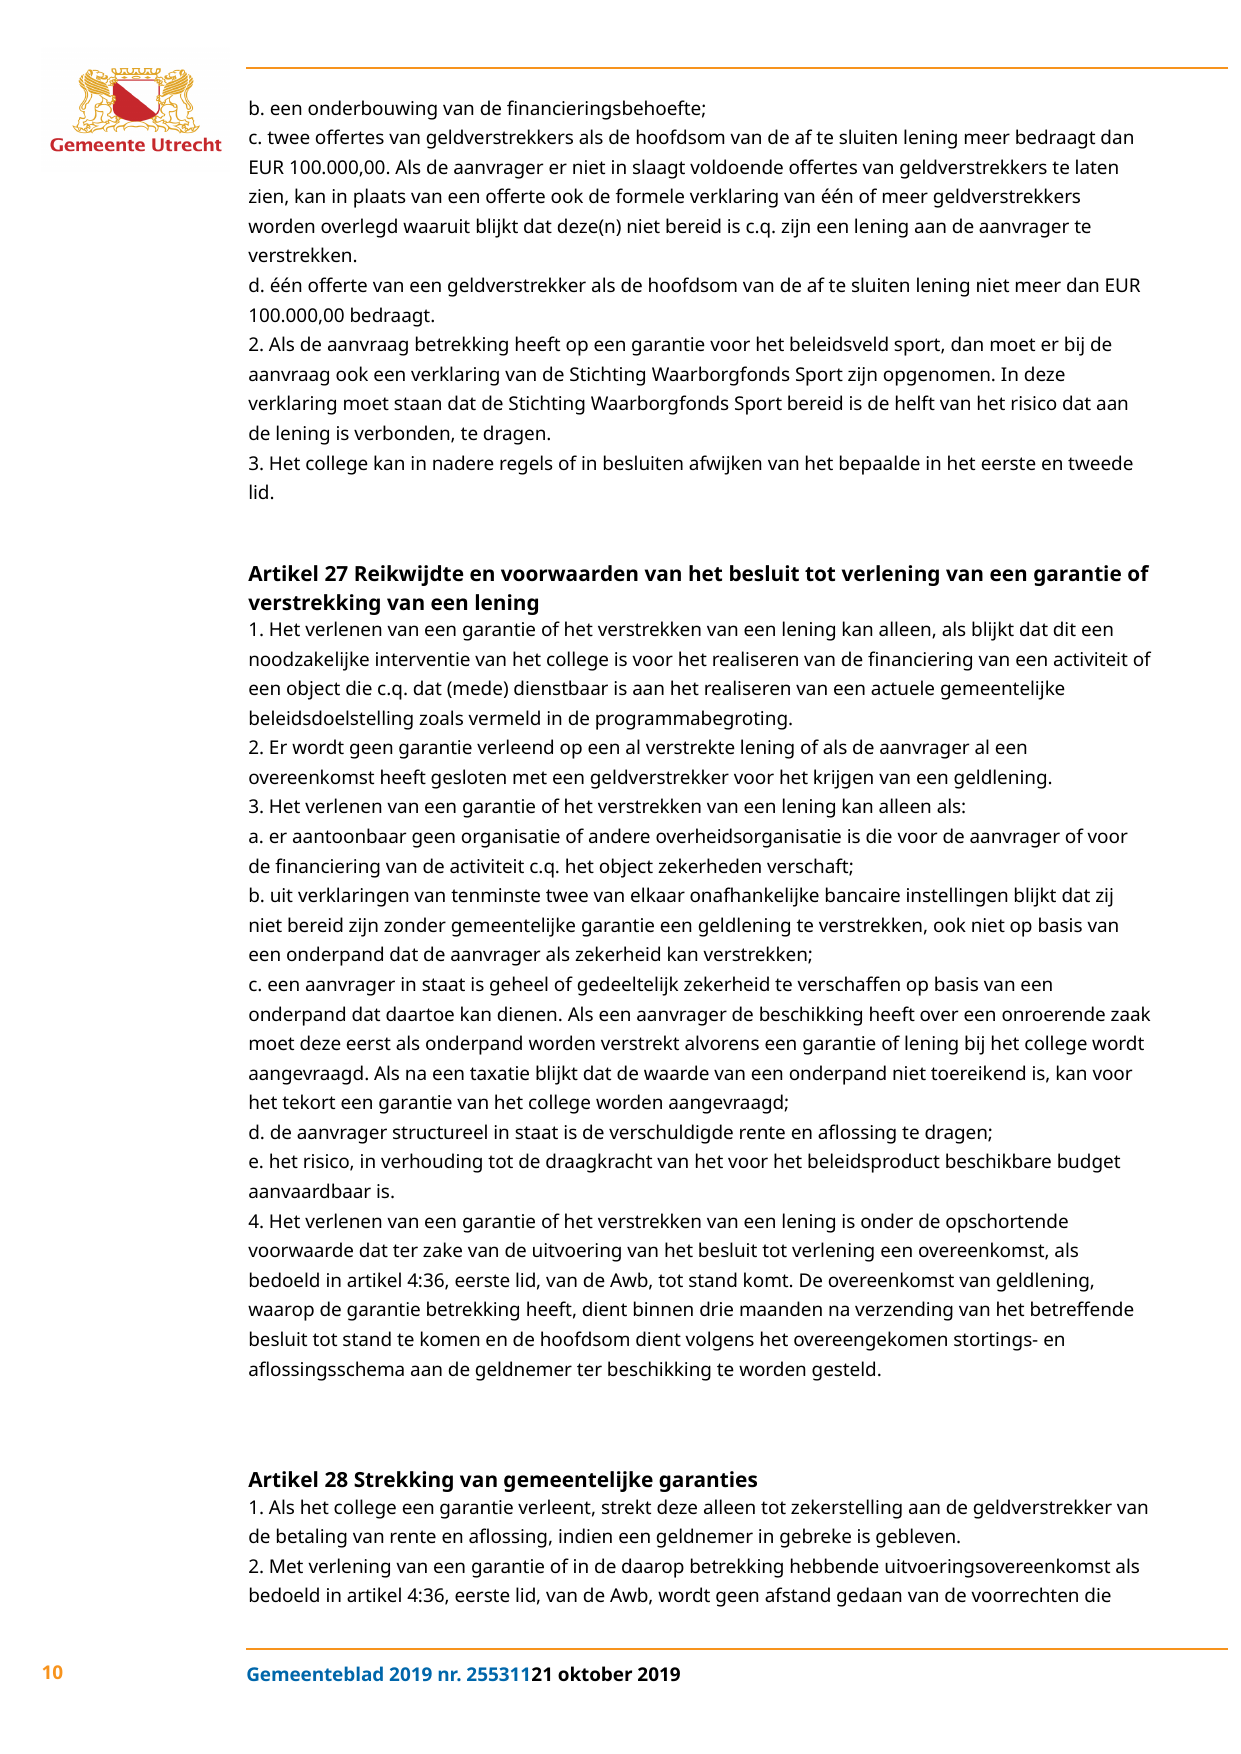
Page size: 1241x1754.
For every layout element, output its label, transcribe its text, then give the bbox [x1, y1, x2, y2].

text c. een aanvrager in staat is geheel of gedeeltelijk zekerheid te verschaffen op basis van een onderpand dat daartoe kan dienen. Als een aanvrager de beschikking heeft over een onroerende zaak moet deze eerst als onderpand worden verstrekt alvorens een garantie of lening bij het college wordt aangevraagd. Als na een taxatie blijkt dat de waarde van een onderpand niet toereikend is, kan voor het tekort een garantie van het college worden aangevraagd; [248, 971, 1152, 1115]
text 2. Als de aanvraag betrekking heeft op een garantie voor het beleidsveld sport, dan moet er bij de aanvraag ook een verklaring van de Stichting Waarborgfonds Sport zijn opgenomen. In deze verklaring moet staan dat de Stichting Waarborgfonds Sport bereid is de helft van het risico dat aan de lening is verbonden, te dragen. [248, 331, 1152, 446]
text d. één offerte van een geldverstrekker als de hoofdsom van de af te sluiten lening niet meer dan EUR 100.000,00 bedraagt. [248, 272, 1152, 328]
text c. twee offertes van geldverstrekkers als de hoofdsom van de af te sluiten lening meer bedraagt dan EUR 100.000,00. Als de aanvrager er niet in slaagt voldoende offertes van geldverstrekkers te laten zien, kan in plaats van een offerte ook de formele verklaring van één of meer geldverstrekkers worden overlegd waaruit blijkt dat deze(n) niet bereid is c.q. zijn een lening aan de aanvrager te verstrekken. [248, 124, 1152, 268]
text 2. Met verlening van een garantie of in de daarop betrekking hebbende uitvoeringsovereenkomst als bedoeld in artikel 4:36, eerste lid, van de Awb, wordt geen afstand gedaan van de voorrechten die [248, 1553, 1152, 1608]
text Artikel 28 Strekking van gemeentelijke garanties [248, 1465, 1152, 1494]
text 3. Het verlenen van een garantie of het verstrekken van een lening kan alleen als: [248, 794, 1152, 819]
text 2. Er wordt geen garantie verleend op een al verstrekte lening of als de aanvrager al een overeenkomst heeft gesloten met een geldverstrekker voor het krijgen van een geldlening. [248, 734, 1152, 790]
picture [41, 47, 231, 172]
text e. het risico, in verhouding tot de draagkracht van het voor het beleidsproduct beschikbare budget aanvaardbaar is. [248, 1149, 1152, 1204]
text 3. Het college kan in nadere regels of in besluiten afwijken van het bepaalde in het eerste en tweede lid. [248, 450, 1152, 505]
text b. een onderbouwing van de financieringsbehoefte; [248, 95, 1152, 121]
text 1. Het verlenen van een garantie of het verstrekken van een lening kan alleen, als blijkt dat dit een noodzakelijke interventie van het college is voor het realiseren van de financiering van een activiteit of een object die c.q. dat (mede) dienstbaar is aan het realiseren van een actuele gemeentelijke beleidsdoelstelling zoals vermeld in de programmabegroting. [248, 616, 1152, 731]
text Artikel 27 Reikwijdte en voorwaarden van het besluit tot verlening van een garantie of verstrekking van een lening [248, 559, 1152, 616]
text 1. Als het college een garantie verleent, strekt deze alleen tot zekerstelling aan de geldverstrekker van de betaling van rente en aflossing, indien een geldnemer in gebreke is gebleven. [248, 1494, 1152, 1549]
text d. de aanvrager structureel in staat is de verschuldigde rente en aflossing te dragen; [248, 1119, 1152, 1145]
text a. er aantoonbaar geen organisatie of andere overheidsorganisatie is die voor de aanvrager of voor de financiering van de activiteit c.q. het object zekerheden verschaft; [248, 823, 1152, 879]
text 4. Het verlenen van een garantie of het verstrekken van een lening is onder de opschortende voorwaarde dat ter zake van de uitvoering van het besluit tot verlening een overeenkomst, als bedoeld in artikel 4:36, eerste lid, van de Awb, tot stand komt. De overeenkomst van geldlening, waarop de garantie betrekking heeft, dient binnen drie maanden na verzending van het betreffende besluit tot stand te komen en de hoofdsom dient volgens het overeengekomen stortings- en aflossingsschema aan de geldnemer ter beschikking te worden gesteld. [248, 1208, 1152, 1382]
text b. uit verklaringen van tenminste twee van elkaar onafhankelijke bancaire instellingen blijkt dat zij niet bereid zijn zonder gemeentelijke garantie een geldlening te verstrekken, ook niet op basis van een onderpand dat de aanvrager als zekerheid kan verstrekken; [248, 882, 1152, 967]
